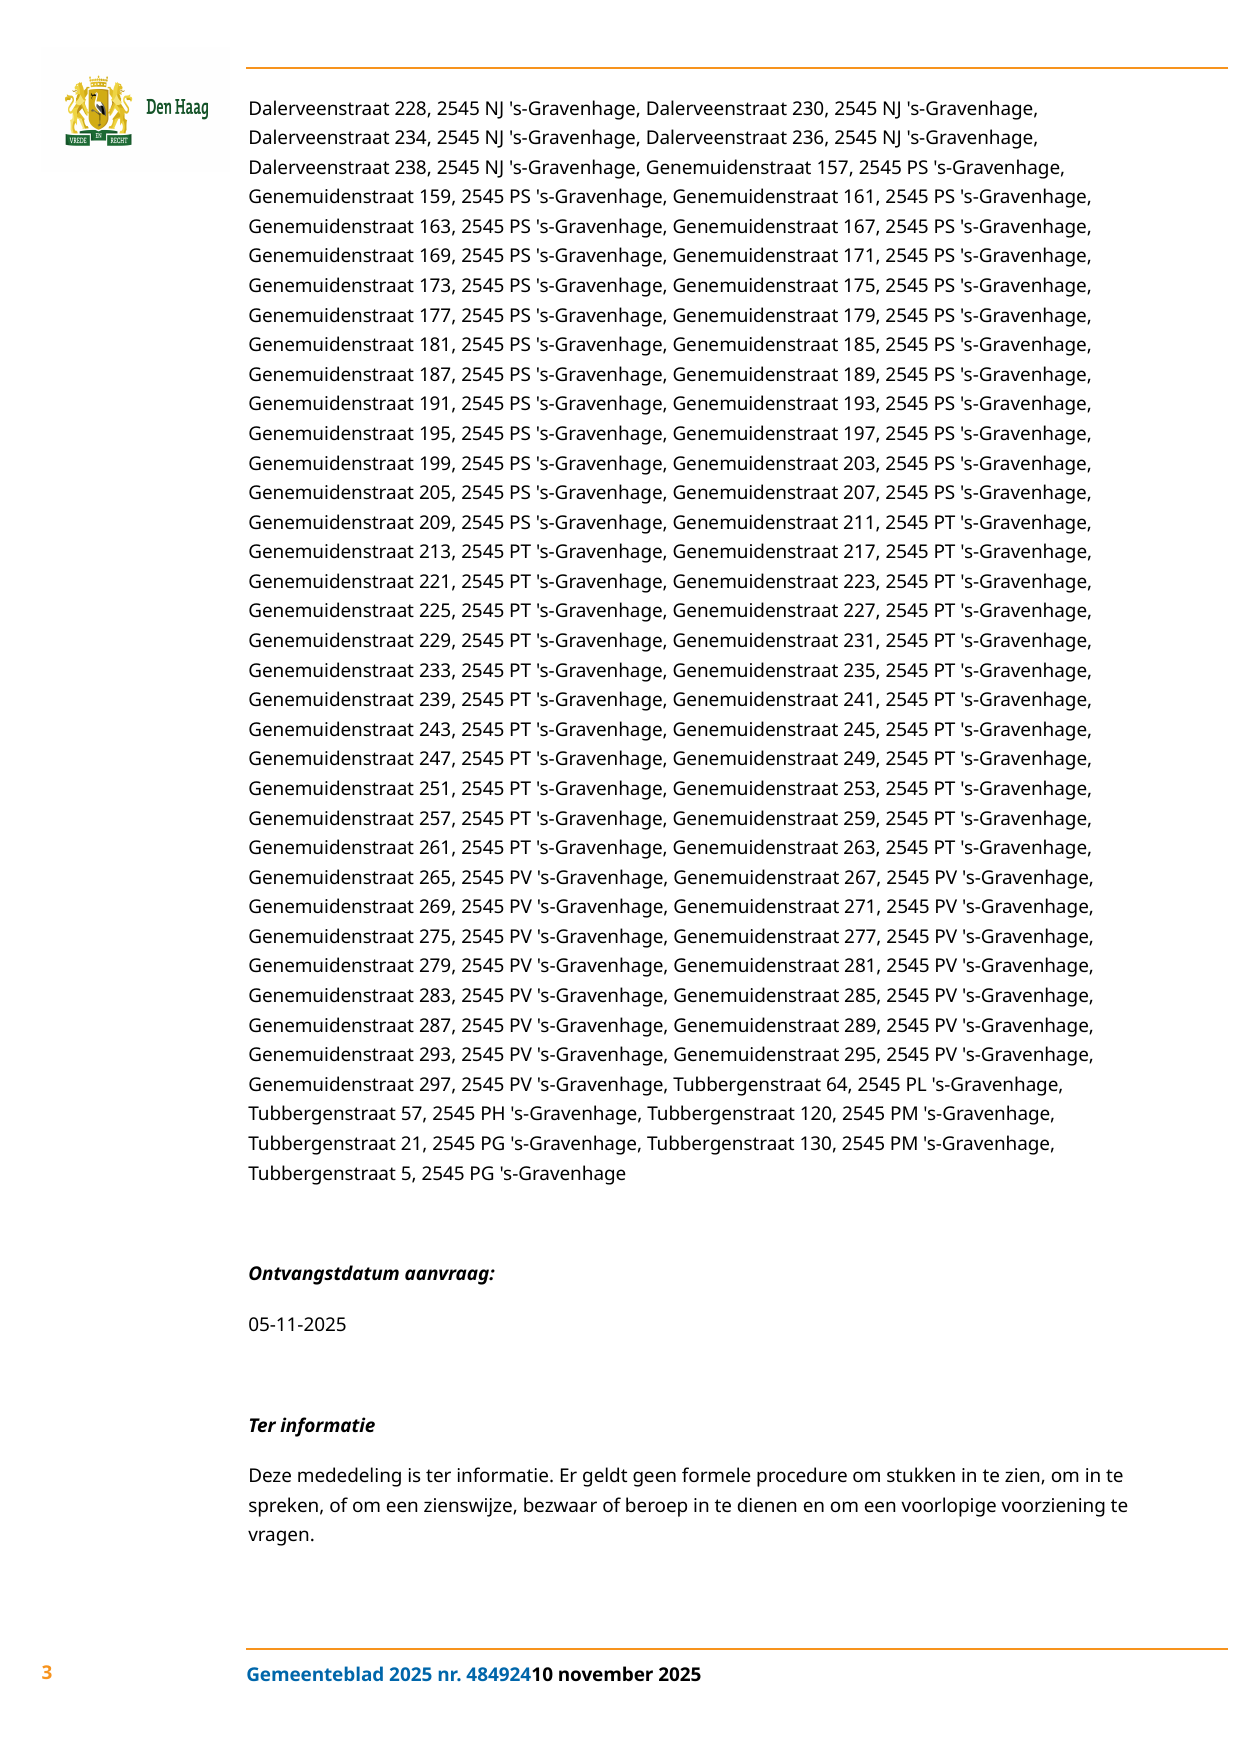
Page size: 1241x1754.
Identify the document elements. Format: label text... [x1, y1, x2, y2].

text Dalerveenstraat 228, 2545 NJ 's-Gravenhage, Dalerveenstraat 230, 2545 NJ 's-Gravenhage, Dalerveenstraat 234, 2545 NJ 's-Gravenhage, Dalerveenstraat 236, 2545 NJ 's-Gravenhage, Dalerveenstraat 238, 2545 NJ 's-Gravenhage, Genemuidenstraat 157, 2545 PS 's-Gravenhage, Genemuidenstraat 159, 2545 PS 's-Gravenhage, Genemuidenstraat 161, 2545 PS 's-Gravenhage, Genemuidenstraat 163, 2545 PS 's-Gravenhage, Genemuidenstraat 167, 2545 PS 's-Gravenhage, Genemuidenstraat 169, 2545 PS 's-Gravenhage, Genemuidenstraat 171, 2545 PS 's-Gravenhage, Genemuidenstraat 173, 2545 PS 's-Gravenhage, Genemuidenstraat 175, 2545 PS 's-Gravenhage, Genemuidenstraat 177, 2545 PS 's-Gravenhage, Genemuidenstraat 179, 2545 PS 's-Gravenhage, Genemuidenstraat 181, 2545 PS 's-Gravenhage, Genemuidenstraat 185, 2545 PS 's-Gravenhage, Genemuidenstraat 187, 2545 PS 's-Gravenhage, Genemuidenstraat 189, 2545 PS 's-Gravenhage, Genemuidenstraat 191, 2545 PS 's-Gravenhage, Genemuidenstraat 193, 2545 PS 's-Gravenhage, Genemuidenstraat 195, 2545 PS 's-Gravenhage, Genemuidenstraat 197, 2545 PS 's-Gravenhage, Genemuidenstraat 199, 2545 PS 's-Gravenhage, Genemuidenstraat 203, 2545 PS 's-Gravenhage, Genemuidenstraat 205, 2545 PS 's-Gravenhage, Genemuidenstraat 207, 2545 PS 's-Gravenhage, Genemuidenstraat 209, 2545 PS 's-Gravenhage, Genemuidenstraat 211, 2545 PT 's-Gravenhage, Genemuidenstraat 213, 2545 PT 's-Gravenhage, Genemuidenstraat 217, 2545 PT 's-Gravenhage, Genemuidenstraat 221, 2545 PT 's-Gravenhage, Genemuidenstraat 223, 2545 PT 's-Gravenhage, Genemuidenstraat 225, 2545 PT 's-Gravenhage, Genemuidenstraat 227, 2545 PT 's-Gravenhage, Genemuidenstraat 229, 2545 PT 's-Gravenhage, Genemuidenstraat 231, 2545 PT 's-Gravenhage, Genemuidenstraat 233, 2545 PT 's-Gravenhage, Genemuidenstraat 235, 2545 PT 's-Gravenhage, Genemuidenstraat 239, 2545 PT 's-Gravenhage, Genemuidenstraat 241, 2545 PT 's-Gravenhage, Genemuidenstraat 243, 2545 PT 's-Gravenhage, Genemuidenstraat 245, 2545 PT 's-Gravenhage, Genemuidenstraat 247, 2545 PT 's-Gravenhage, Genemuidenstraat 249, 2545 PT 's-Gravenhage, Genemuidenstraat 251, 2545 PT 's-Gravenhage, Genemuidenstraat 253, 2545 PT 's-Gravenhage, Genemuidenstraat 257, 2545 PT 's-Gravenhage, Genemuidenstraat 259, 2545 PT 's-Gravenhage, Genemuidenstraat 261, 2545 PT 's-Gravenhage, Genemuidenstraat 263, 2545 PT 's-Gravenhage, Genemuidenstraat 265, 2545 PV 's-Gravenhage, Genemuidenstraat 267, 2545 PV 's-Gravenhage, Genemuidenstraat 269, 2545 PV 's-Gravenhage, Genemuidenstraat 271, 2545 PV 's-Gravenhage, Genemuidenstraat 275, 2545 PV 's-Gravenhage, Genemuidenstraat 277, 2545 PV 's-Gravenhage, Genemuidenstraat 279, 2545 PV 's-Gravenhage, Genemuidenstraat 281, 2545 PV 's-Gravenhage, Genemuidenstraat 283, 2545 PV 's-Gravenhage, Genemuidenstraat 285, 2545 PV 's-Gravenhage, Genemuidenstraat 287, 2545 PV 's-Gravenhage, Genemuidenstraat 289, 2545 PV 's-Gravenhage, Genemuidenstraat 293, 2545 PV 's-Gravenhage, Genemuidenstraat 295, 2545 PV 's-Gravenhage, Genemuidenstraat 297, 2545 PV 's-Gravenhage, Tubbergenstraat 64, 2545 PL 's-Gravenhage, Tubbergenstraat 57, 2545 PH 's-Gravenhage, Tubbergenstraat 120, 2545 PM 's-Gravenhage, Tubbergenstraat 21, 2545 PG 's-Gravenhage, Tubbergenstraat 130, 2545 PM 's-Gravenhage, Tubbergenstraat 5, 2545 PG 's-Gravenhage [248, 95, 1152, 1186]
text Deze mededeling is ter informatie. Er geldt geen formele procedure om stukken in te zien, om in te spreken, of om een zienswijze, bezwaar of beroep in te dienen en om een voorlopige voorziening te vragen. [248, 1462, 1152, 1547]
text Ter informatie [248, 1412, 1152, 1438]
text Ontvangstdatum aanvraag: [248, 1261, 1152, 1286]
text 05-11-2025 [248, 1311, 1152, 1337]
picture [41, 47, 231, 172]
